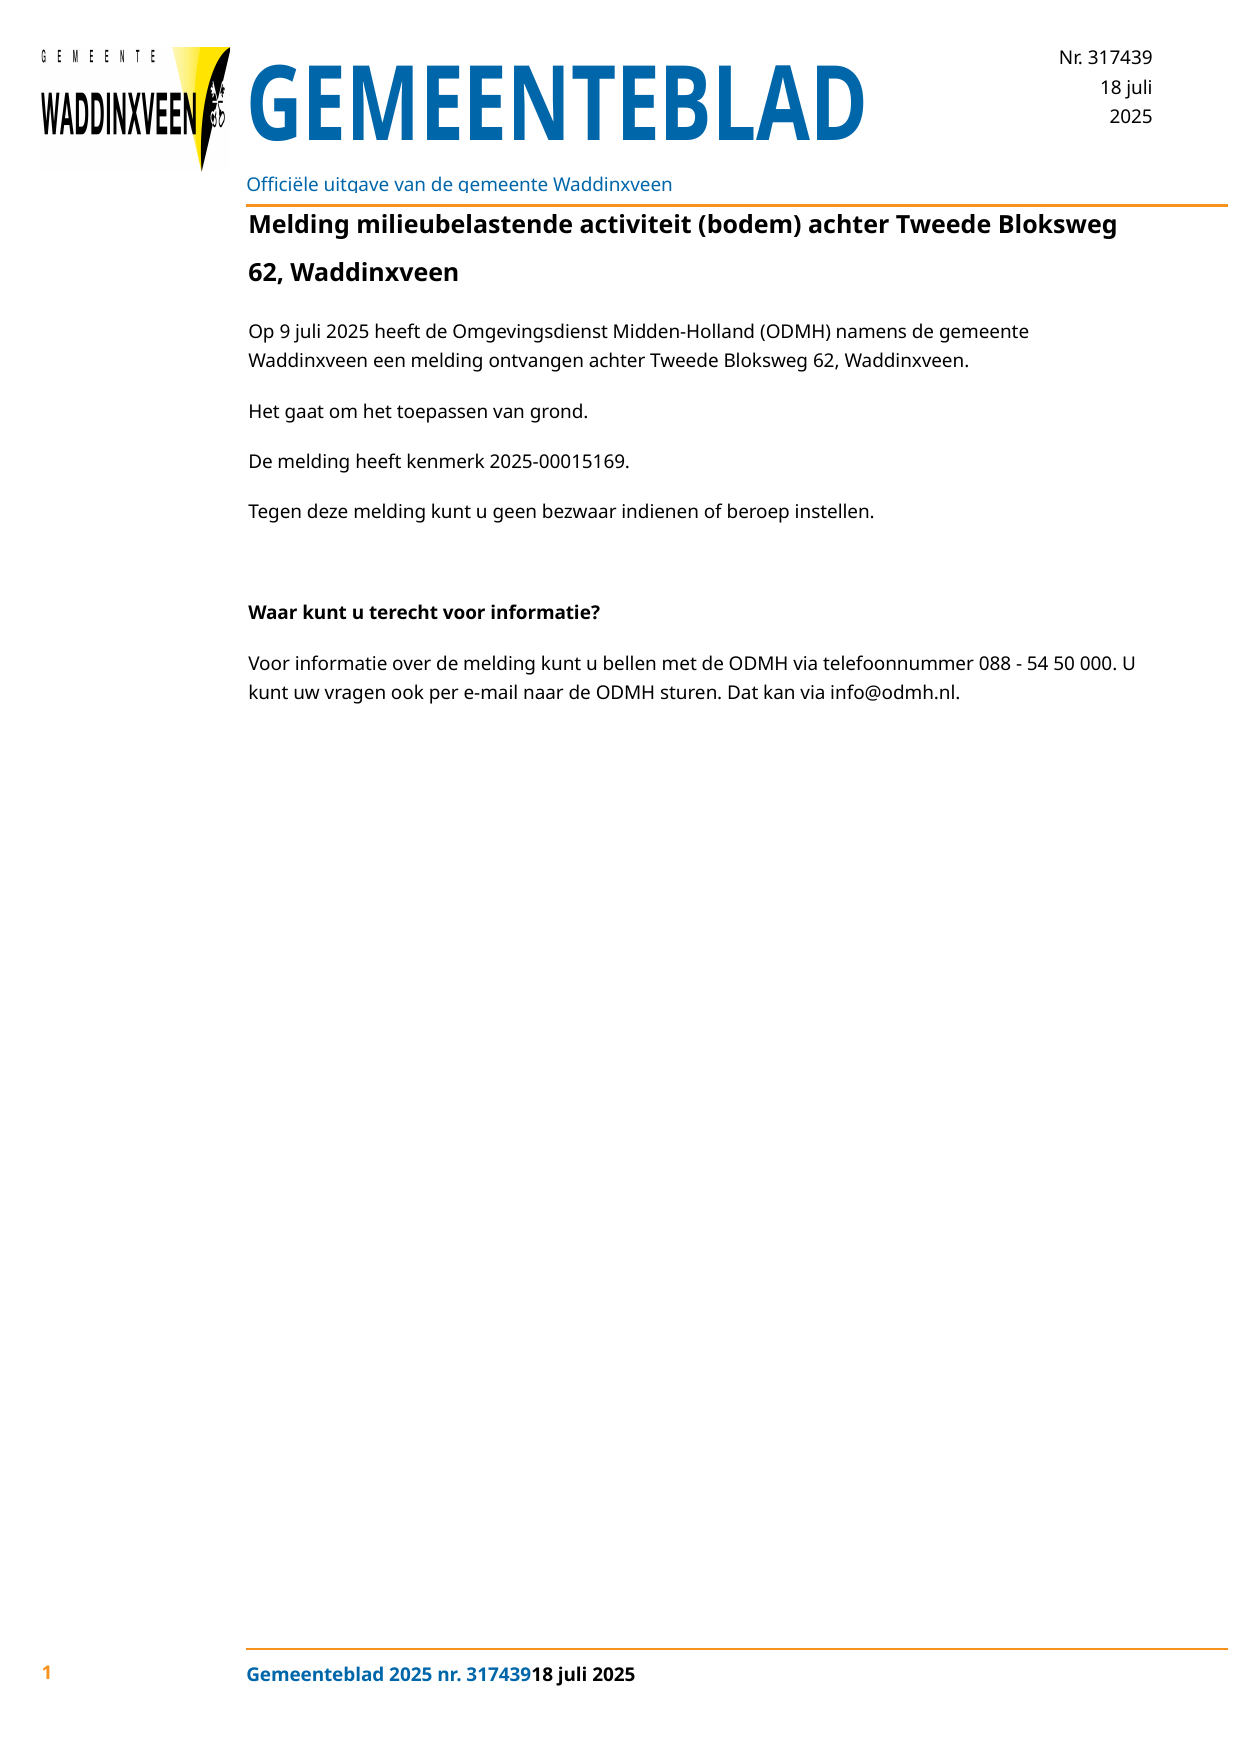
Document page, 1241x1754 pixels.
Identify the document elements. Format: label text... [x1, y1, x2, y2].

text Het gaat om het toepassen van grond. [248, 398, 1152, 424]
text Voor informatie over de melding kunt u bellen met de ODMH via telefoonnummer 088 - 54 50 000. U kunt uw vragen ook per e-mail naar de ODMH sturen. Dat kan via info@odmh.nl. [248, 650, 1152, 705]
picture [41, 47, 231, 172]
text Tegen deze melding kunt u geen bezwaar indienen of beroep instellen. [248, 499, 1152, 524]
text Melding milieubelastende activiteit (bodem) achter Tweede Bloksweg 62, Waddinxveen [248, 207, 1152, 288]
text De melding heeft kenmerk 2025-00015169. [248, 448, 1152, 474]
text Waar kunt u terecht voor informatie? [248, 599, 1152, 625]
text Op 9 juli 2025 heeft de Omgevingsdienst Midden-Holland (ODMH) namens de gemeente Waddinxveen een melding ontvangen achter Tweede Bloksweg 62, Waddinxveen. [248, 318, 1152, 373]
